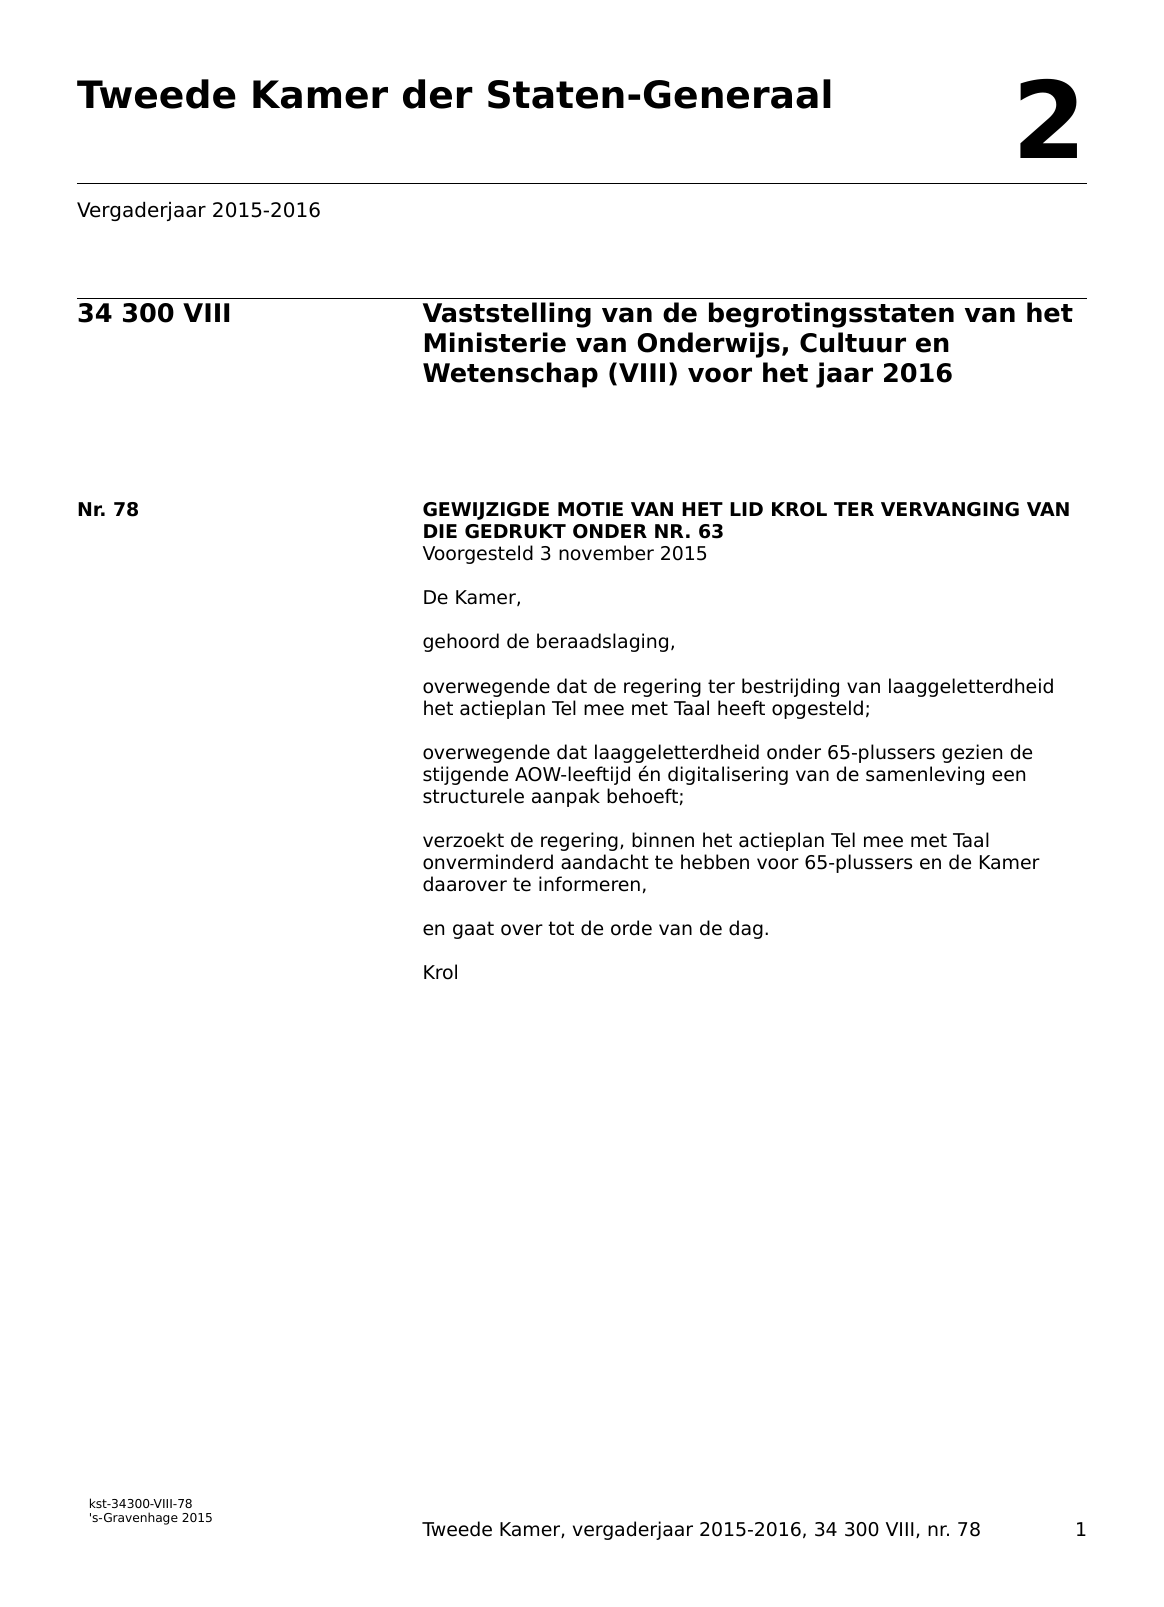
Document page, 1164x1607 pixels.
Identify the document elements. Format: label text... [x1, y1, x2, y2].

text gehoord de beraadslaging, [422, 631, 1087, 653]
subtitle 34 300 VIII Vaststelling van de begrotingsstaten van het Ministerie van Onderwijs, Cultuur en Wetenschap (VIII) voor het jaar 2016 [77, 299, 1087, 388]
text kst-34300-VIII-78 [88, 1497, 323, 1511]
table_cell Vergaderjaar 2015-2016 [77, 184, 1087, 298]
text 's-Gravenhage 2015 [88, 1511, 323, 1525]
text verzoekt de regering, binnen het actieplan Tel mee met Taal onverminderd aandacht te hebben voor 65-plussers en de Kamer daarover te informeren, [422, 830, 1087, 896]
text Voorgesteld 3 november 2015 [422, 543, 1087, 565]
subtitle Nr. 78 GEWIJZIGDE MOTIE VAN HET LID KROL TER VERVANGING VAN DIE GEDRUKT ONDER NR. 63 [77, 499, 1087, 543]
text overwegende dat de regering ter bestrijding van laaggeletterdheid het actieplan Tel mee met Taal heeft opgesteld; [422, 676, 1087, 719]
table_header 2 [886, 59, 1087, 183]
table_header Tweede Kamer der Staten-Generaal [77, 59, 886, 183]
text De Kamer, [422, 587, 1087, 609]
text overwegende dat laaggeletterdheid onder 65-plussers gezien de stijgende AOW-leeftijd én digitalisering van de samenleving een structurele aanpak behoeft; [422, 742, 1087, 808]
text en gaat over tot de orde van de dag. [422, 918, 1087, 940]
text Krol [422, 962, 1087, 984]
